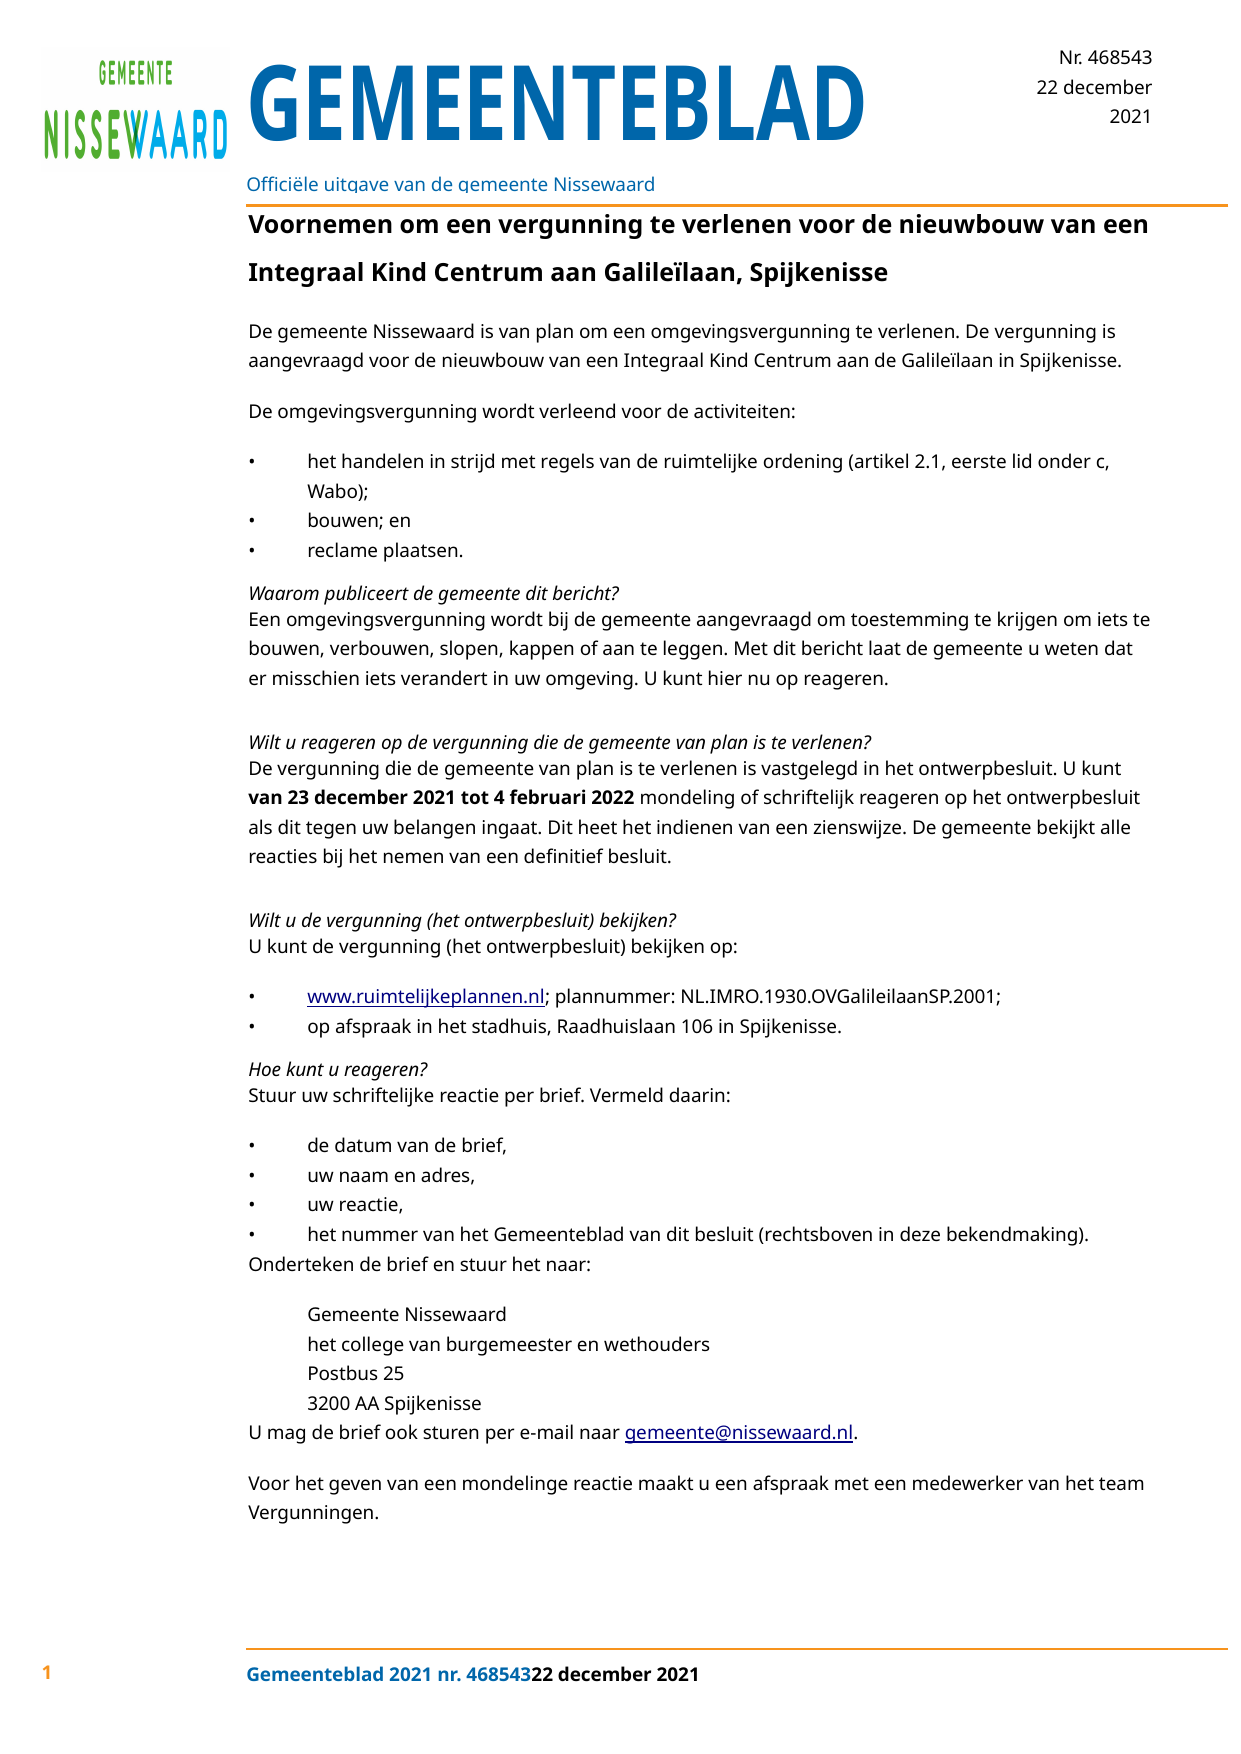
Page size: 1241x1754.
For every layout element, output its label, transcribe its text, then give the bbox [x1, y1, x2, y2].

list het handelen in strijd met regels van de ruimtelijke ordening (artikel 2.1, eerste lid onder c, Wabo); [248, 448, 1152, 504]
list Gemeente Nissewaard [248, 1301, 1152, 1327]
text De omgevingsvergunning wordt verleend voor de activiteiten: [248, 398, 1152, 424]
list de datum van de brief, [248, 1132, 1152, 1158]
text Wilt u de vergunning (het ontwerpbesluit) bekijken? [248, 907, 1152, 933]
text Voornemen om een vergunning te verlenen voor de nieuwbouw van een Integraal Kind Centrum aan Galileïlaan, Spijkenisse [248, 207, 1152, 288]
text Stuur uw schriftelijke reactie per brief. Vermeld daarin: [248, 1082, 1152, 1108]
text U kunt de vergunning (het ontwerpbesluit) bekijken op: [248, 933, 1152, 959]
list reclame plaatsen. [248, 537, 1152, 563]
list het college van burgemeester en wethouders [248, 1331, 1152, 1357]
list uw reactie, [248, 1192, 1152, 1217]
list het nummer van het Gemeenteblad van dit besluit (rechtsboven in deze bekendmaking). [248, 1221, 1152, 1247]
list bouwen; en [248, 507, 1152, 533]
list Postbus 25 [248, 1360, 1152, 1386]
list uw naam en adres, [248, 1162, 1152, 1188]
text Voor het geven van een mondelinge reactie maakt u een afspraak met een medewerker van het team Vergunningen. [248, 1470, 1152, 1525]
text De gemeente Nissewaard is van plan om een omgevingsvergunning te verlenen. De vergunning is aangevraagd voor de nieuwbouw van een Integraal Kind Centrum aan de Galileïlaan in Spijkenisse. [248, 318, 1152, 373]
list op afspraak in het stadhuis, Raadhuislaan 106 in Spijkenisse. [248, 1013, 1152, 1039]
text Hoe kunt u reageren? [248, 1056, 1152, 1082]
picture [41, 47, 231, 172]
list www.ruimtelijkeplannen.nl; plannummer: NL.IMRO.1930.OVGalileilaanSP.2001; [248, 984, 1152, 1009]
text Wilt u reageren op de vergunning die de gemeente van plan is te verlenen? [248, 729, 1152, 755]
text Onderteken de brief en stuur het naar: [248, 1251, 1152, 1277]
text U mag de brief ook sturen per e-mail naar gemeente@nissewaard.nl. [248, 1419, 1152, 1445]
text Een omgevingsvergunning wordt bij de gemeente aangevraagd om toestemming te krijgen om iets te bouwen, verbouwen, slopen, kappen of aan te leggen. Met dit bericht laat de gemeente u weten dat er misschien iets verandert in uw omgeving. U kunt hier nu op reageren. [248, 606, 1152, 691]
text De vergunning die de gemeente van plan is te verlenen is vastgelegd in het ontwerpbesluit. U kunt van 23 december 2021 tot 4 februari 2022 mondeling of schriftelijk reageren op het ontwerpbesluit als dit tegen uw belangen ingaat. Dit heet het indienen van een zienswijze. De gemeente bekijkt alle reacties bij het nemen van een definitief besluit. [248, 755, 1152, 869]
text Waarom publiceert de gemeente dit bericht? [248, 580, 1152, 606]
list 3200 AA Spijkenisse [248, 1390, 1152, 1416]
